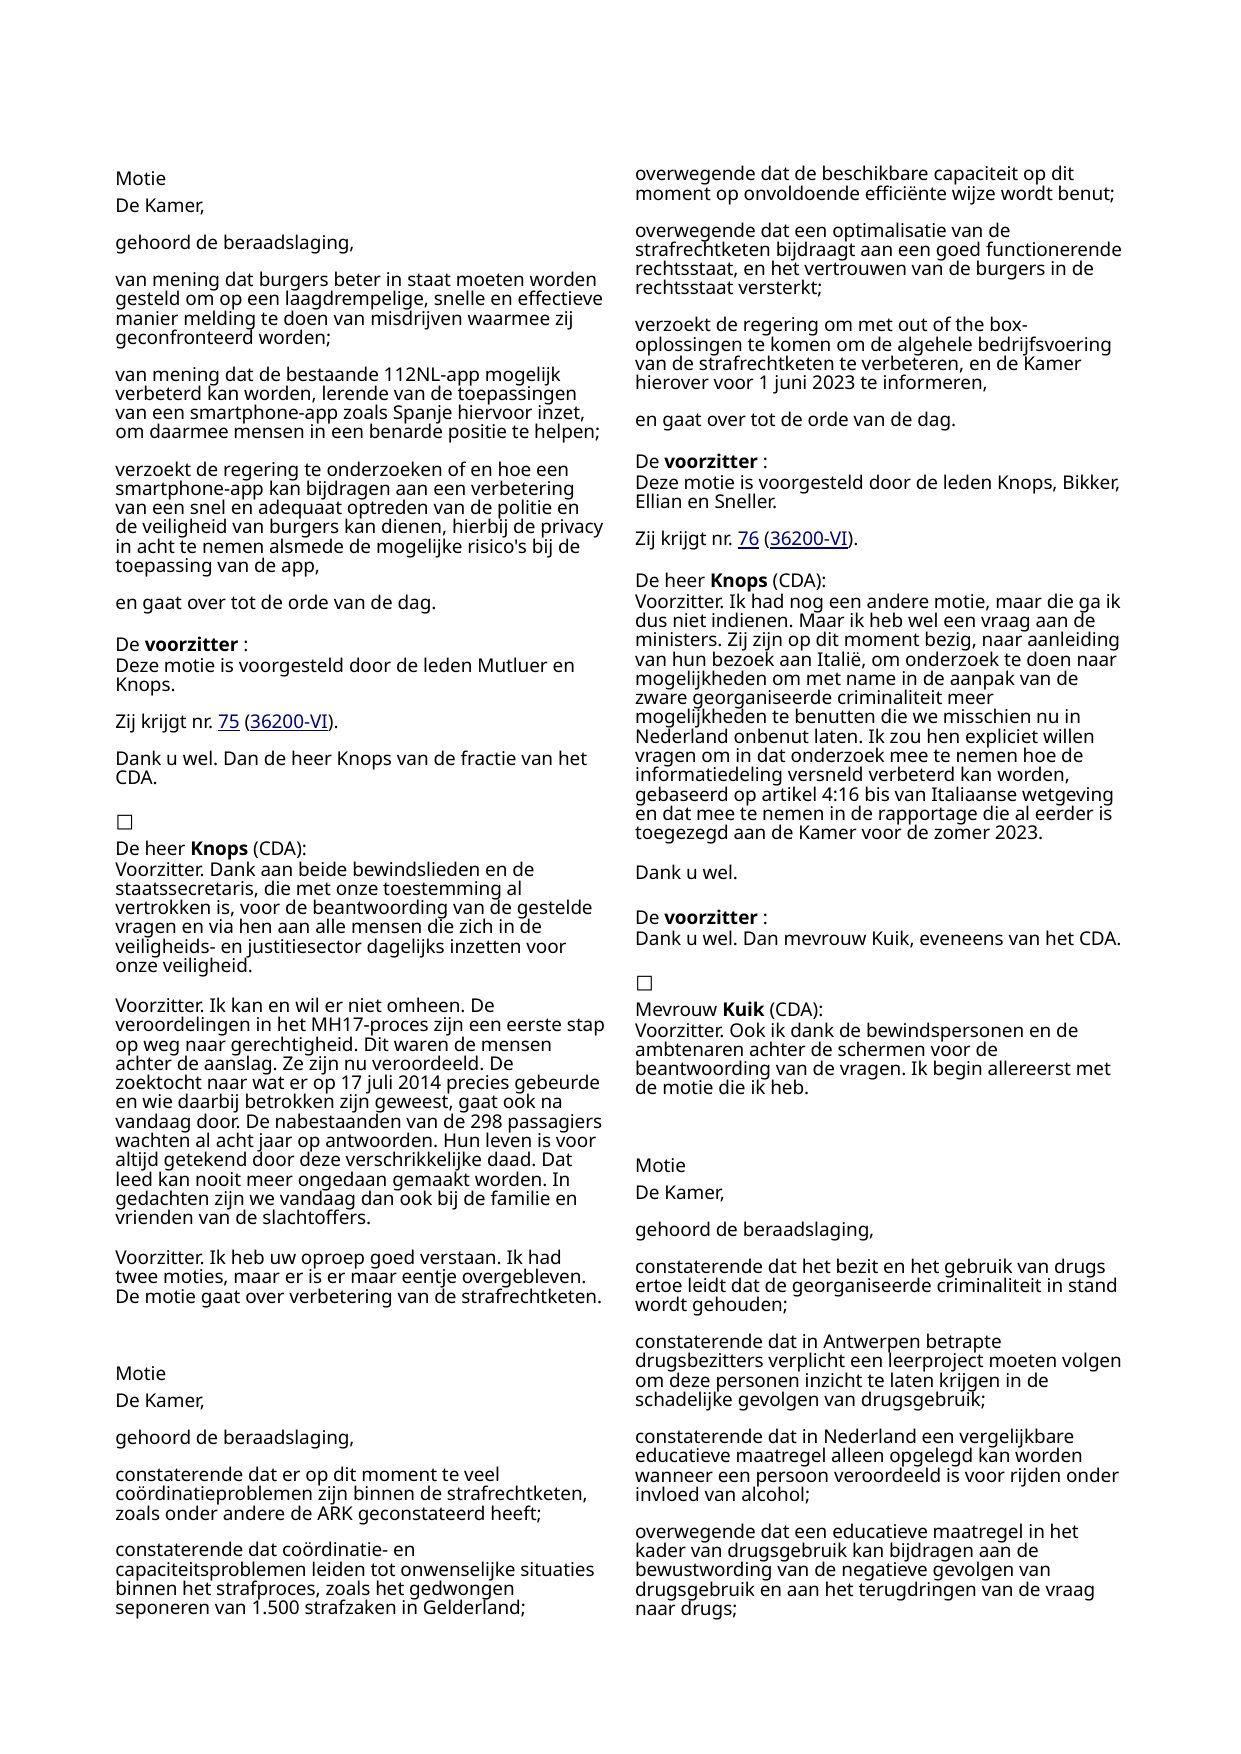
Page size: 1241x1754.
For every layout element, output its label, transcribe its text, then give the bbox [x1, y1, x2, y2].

text Deze motie is voorgesteld door de leden Mutluer en Knops. [115, 657, 605, 695]
text ⬜ [635, 970, 1125, 996]
text Deze motie is voorgesteld door de leden Knops, Bikker, Ellian en Sneller. [635, 474, 1125, 512]
text Voorzitter. Ook ik dank de bewindspersonen en de ambtenaren achter de schermen voor de beantwoording van de vragen. Ik begin allereerst met de motie die ik heb. [635, 1022, 1125, 1099]
text gehoord de beraadslaging, [115, 234, 605, 253]
text De heer Knops (CDA): [115, 835, 605, 861]
text Voorzitter. Ik kan en wil er niet omheen. De veroordelingen in het MH17-proces zijn een eerste stap op weg naar gerechtigheid. Dit waren de mensen achter de aanslag. Ze zijn nu veroordeeld. De zoektocht naar wat er op 17 juli 2014 precies gebeurde en wie daarbij betrokken zijn geweest, gaat ook na vandaag door. De nabestaanden van de 298 passagiers wachten al acht jaar op antwoorden. Hun leven is voor altijd getekend door deze verschrikkelijke daad. Dat leed kan nooit meer ongedaan gemaakt worden. In gedachten zijn we vandaag dan ook bij de familie en vrienden van de slachtoffers. [115, 997, 605, 1228]
text constaterende dat het bezit en het gebruik van drugs ertoe leidt dat de georganiseerde criminaliteit in stand wordt gehouden; [635, 1258, 1125, 1316]
text De heer Knops (CDA): [635, 567, 1125, 593]
text Voorzitter. Ik heb uw oproep goed verstaan. Ik had twee moties, maar er is er maar eentje overgebleven. De motie gaat over verbetering van de strafrechtketen. [115, 1249, 605, 1307]
text en gaat over tot de orde van de dag. [635, 411, 1125, 430]
text verzoekt de regering te onderzoeken of en hoe een smartphone-app kan bijdragen aan een verbetering van een snel en adequaat optreden van de politie en de veiligheid van burgers kan dienen, hierbij de privacy in acht te nemen alsmede de mogelijke risico's bij de toepassing van de app, [115, 461, 605, 576]
text gehoord de beraadslaging, [635, 1221, 1125, 1240]
text Motie [635, 1152, 1125, 1178]
text constaterende dat in Antwerpen betrapte drugsbezitters verplicht een leerproject moeten volgen om deze personen inzicht te laten krijgen in de schadelijke gevolgen van drugsgebruik; [635, 1333, 1125, 1410]
text van mening dat de bestaande 112NL-app mogelijk verbeterd kan worden, lerende van de toepassingen van een smartphone-app zoals Spanje hiervoor inzet, om daarmee mensen in een benarde positie te helpen; [115, 366, 605, 443]
text Zij krijgt nr. 75 (36200-VI). [115, 713, 605, 732]
text Mevrouw Kuik (CDA): [635, 996, 1125, 1022]
text en gaat over tot de orde van de dag. [115, 594, 605, 613]
text gehoord de beraadslaging, [115, 1429, 605, 1448]
text De voorzitter : [115, 631, 605, 657]
text Dank u wel. Dan de heer Knops van de fractie van het CDA. [115, 750, 605, 788]
text overwegende dat een optimalisatie van de strafrechtketen bijdraagt aan een goed functionerende rechtsstaat, en het vertrouwen van de burgers in de rechtsstaat versterkt; [635, 222, 1125, 299]
text constaterende dat in Nederland een vergelijkbare educatieve maatregel alleen opgelegd kan worden wanneer een persoon veroordeeld is voor rijden onder invloed van alcohol; [635, 1428, 1125, 1505]
text constaterende dat coördinatie- en capaciteitsproblemen leiden tot onwenselijke situaties binnen het strafproces, zoals het gedwongen seponeren van 1.500 strafzaken in Gelderland; [115, 1541, 605, 1618]
text overwegende dat de beschikbare capaciteit op dit moment op onvoldoende efficiënte wijze wordt benut; [635, 165, 1125, 204]
text verzoekt de regering om met out of the box-oplossingen te komen om de algehele bedrijfsvoering van de strafrechtketen te verbeteren, en de Kamer hierover voor 1 juni 2023 te informeren, [635, 316, 1125, 393]
text Voorzitter. Dank aan beide bewindslieden en de staatssecretaris, die met onze toestemming al vertrokken is, voor de beantwoording van de gestelde vragen en via hen aan alle mensen die zich in de veiligheids- en justitiesector dagelijks inzetten voor onze veiligheid. [115, 861, 605, 976]
text Dank u wel. Dan mevrouw Kuik, eveneens van het CDA. [635, 930, 1125, 949]
text constaterende dat er op dit moment te veel coördinatieproblemen zijn binnen de strafrechtketen, zoals onder andere de ARK geconstateerd heeft; [115, 1466, 605, 1524]
text De Kamer, [115, 197, 605, 216]
text Dank u wel. [635, 864, 1125, 883]
text overwegende dat een educatieve maatregel in het kader van drugsgebruik kan bijdragen aan de bewustwording van de negatieve gevolgen van drugsgebruik en aan het terugdringen van de vraag naar drugs; [635, 1523, 1125, 1619]
text Zij krijgt nr. 76 (36200-VI). [635, 530, 1125, 549]
text Motie [115, 165, 605, 191]
text Voorzitter. Ik had nog een andere motie, maar die ga ik dus niet indienen. Maar ik heb wel een vraag aan de ministers. Zij zijn op dit moment bezig, naar aanleiding van hun bezoek aan Italië, om onderzoek te doen naar mogelijkheden om met name in de aanpak van de zware georganiseerde criminaliteit meer mogelijkheden te benutten die we misschien nu in Nederland onbenut laten. Ik zou hen expliciet willen vragen om in dat onderzoek mee te nemen hoe de informatiedeling versneld verbeterd kan worden, gebaseerd op artikel 4:16 bis van Italiaanse wetgeving en dat mee te nemen in de rapportage die al eerder is toegezegd aan de Kamer voor de zomer 2023. [635, 593, 1125, 843]
text van mening dat burgers beter in staat moeten worden gesteld om op een laagdrempelige, snelle en effectieve manier melding te doen van misdrijven waarmee zij geconfronteerd worden; [115, 271, 605, 348]
text Motie [115, 1360, 605, 1386]
text De Kamer, [635, 1184, 1125, 1203]
text De voorzitter : [635, 448, 1125, 474]
text De voorzitter : [635, 904, 1125, 930]
text De Kamer, [115, 1392, 605, 1411]
text ⬜ [115, 809, 605, 835]
